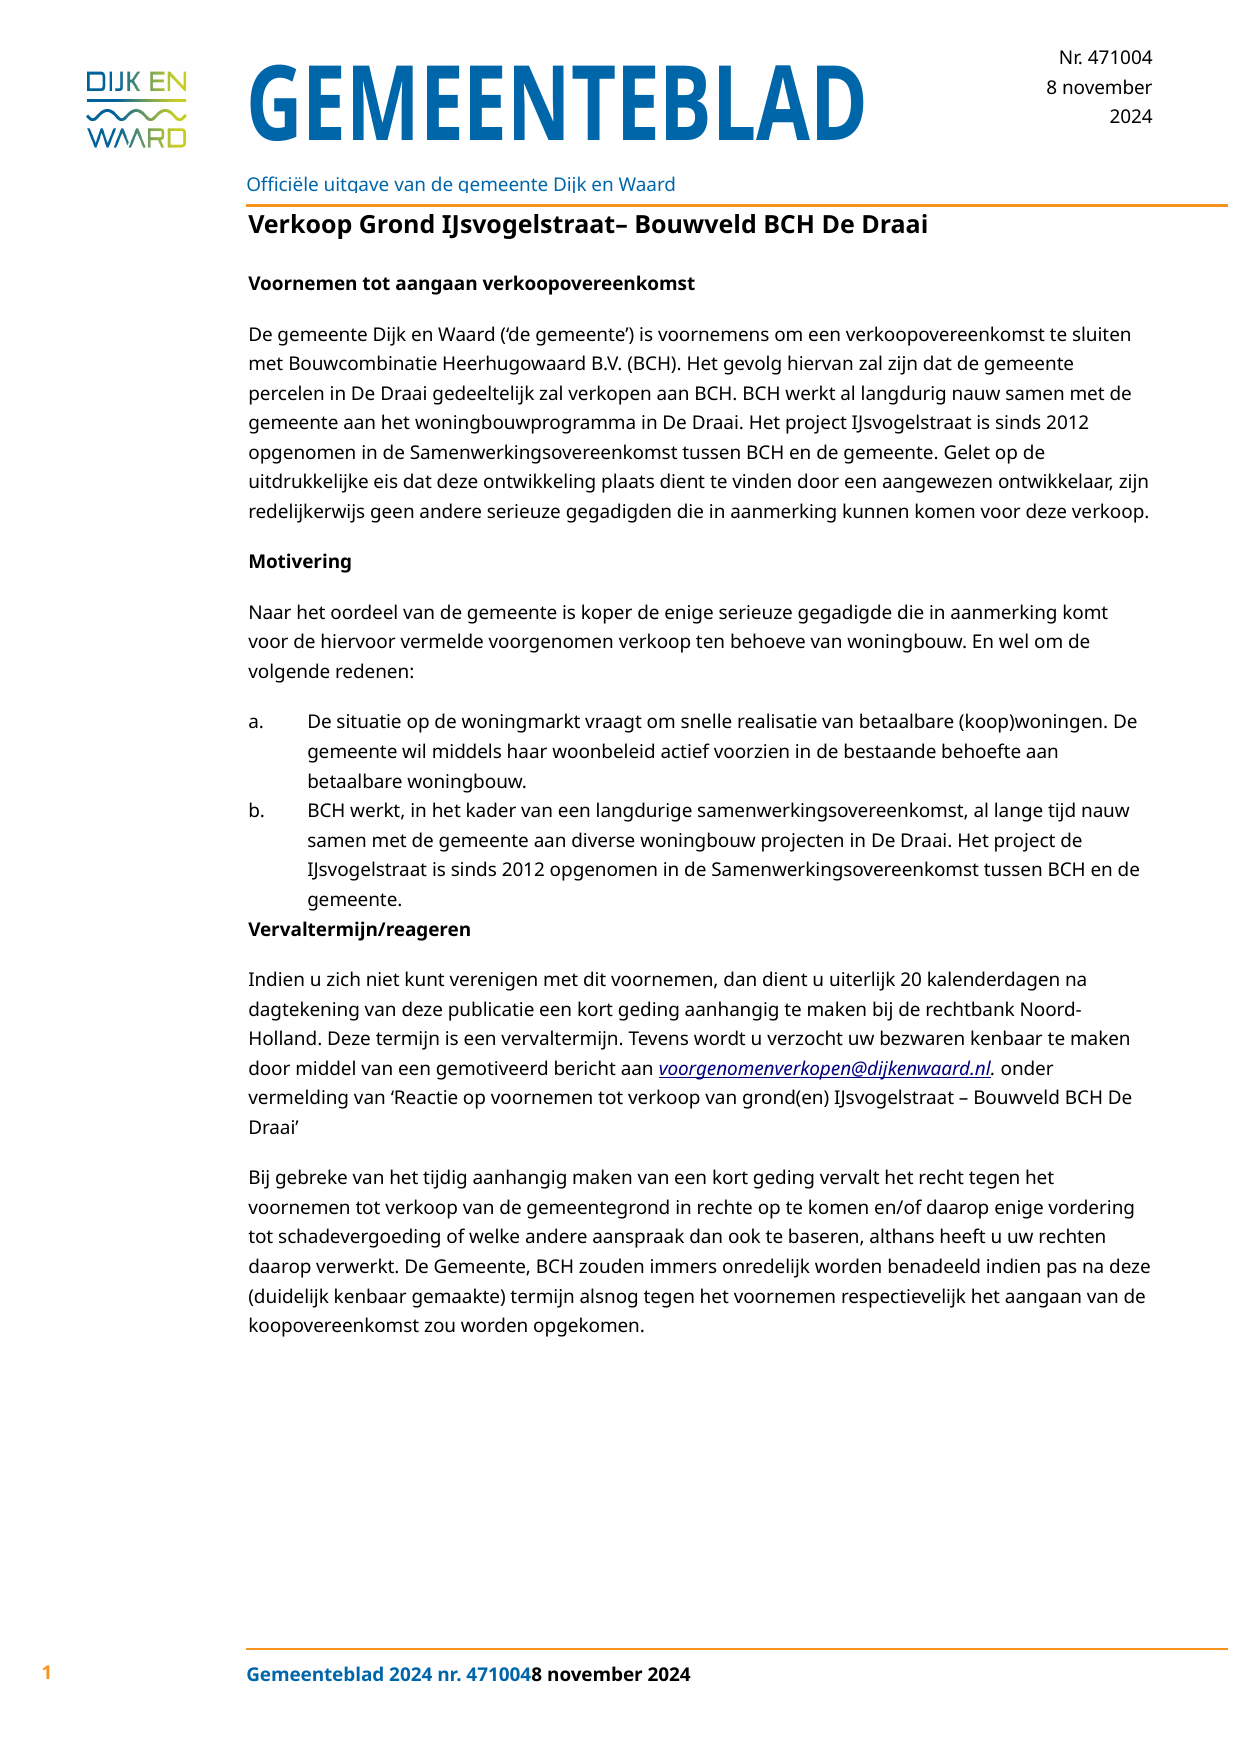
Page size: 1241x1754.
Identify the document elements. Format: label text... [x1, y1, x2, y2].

text Naar het oordeel van de gemeente is koper de enige serieuze gegadigde die in aanmerking komt voor de hiervoor vermelde voorgenomen verkoop ten behoeve van woningbouw. En wel om de volgende redenen: [248, 599, 1152, 684]
text Indien u zich niet kunt verenigen met dit voornemen, dan dient u uiterlijk 20 kalenderdagen na dagtekening van deze publicatie een kort geding aanhangig te maken bij de rechtbank Noord-Holland. Deze termijn is een vervaltermijn. Tevens wordt u verzocht uw bezwaren kenbaar te maken door middel van een gemotiveerd bericht aan voorgenomenverkopen@dijkenwaard.nl. onder vermelding van ‘Reactie op voornemen tot verkoop van grond(en) IJsvogelstraat – Bouwveld BCH De Draai’ [248, 966, 1152, 1140]
text Bij gebreke van het tijdig aanhangig maken van een kort geding vervalt het recht tegen het voornemen tot verkoop van de gemeentegrond in rechte op te komen en/of daarop enige vordering tot schadevergoeding of welke andere aanspraak dan ook te baseren, althans heeft u uw rechten daarop verwerkt. De Gemeente, BCH zouden immers onredelijk worden benadeeld indien pas na deze (duidelijk kenbaar gemaakte) termijn alsnog tegen het voornemen respectievelijk het aangaan van de koopovereenkomst zou worden opgekomen. [248, 1164, 1152, 1338]
text Voornemen tot aangaan verkoopovereenkomst [248, 270, 1152, 296]
text De gemeente Dijk en Waard (‘de gemeente’) is voornemens om een verkoopovereenkomst te sluiten met Bouwcombinatie Heerhugowaard B.V. (BCH). Het gevolg hiervan zal zijn dat de gemeente percelen in De Draai gedeeltelijk zal verkopen aan BCH. BCH werkt al langdurig nauw samen met de gemeente aan het woningbouwprogramma in De Draai. Het project IJsvogelstraat is sinds 2012 opgenomen in de Samenwerkingsovereenkomst tussen BCH en de gemeente. Gelet op de uitdrukkelijke eis dat deze ontwikkeling plaats dient te vinden door een aangewezen ontwikkelaar, zijn redelijkerwijs geen andere serieuze gegadigden die in aanmerking kunnen komen voor deze verkoop. [248, 321, 1152, 524]
text Verkoop Grond IJsvogelstraat– Bouwveld BCH De Draai [248, 207, 1152, 241]
text Motivering [248, 549, 1152, 574]
picture [41, 47, 231, 172]
text Vervaltermijn/reageren [248, 916, 1152, 941]
list BCH werkt, in het kader van een langdurige samenwerkingsovereenkomst, al lange tijd nauw samen met de gemeente aan diverse woningbouw projecten in De Draai. Het project de IJsvogelstraat is sinds 2012 opgenomen in de Samenwerkingsovereenkomst tussen BCH en de gemeente. [248, 797, 1152, 912]
list De situatie op de woningmarkt vraagt om snelle realisatie van betaalbare (koop)woningen. De gemeente wil middels haar woonbeleid actief voorzien in de bestaande behoefte aan betaalbare woningbouw. [248, 709, 1152, 793]
